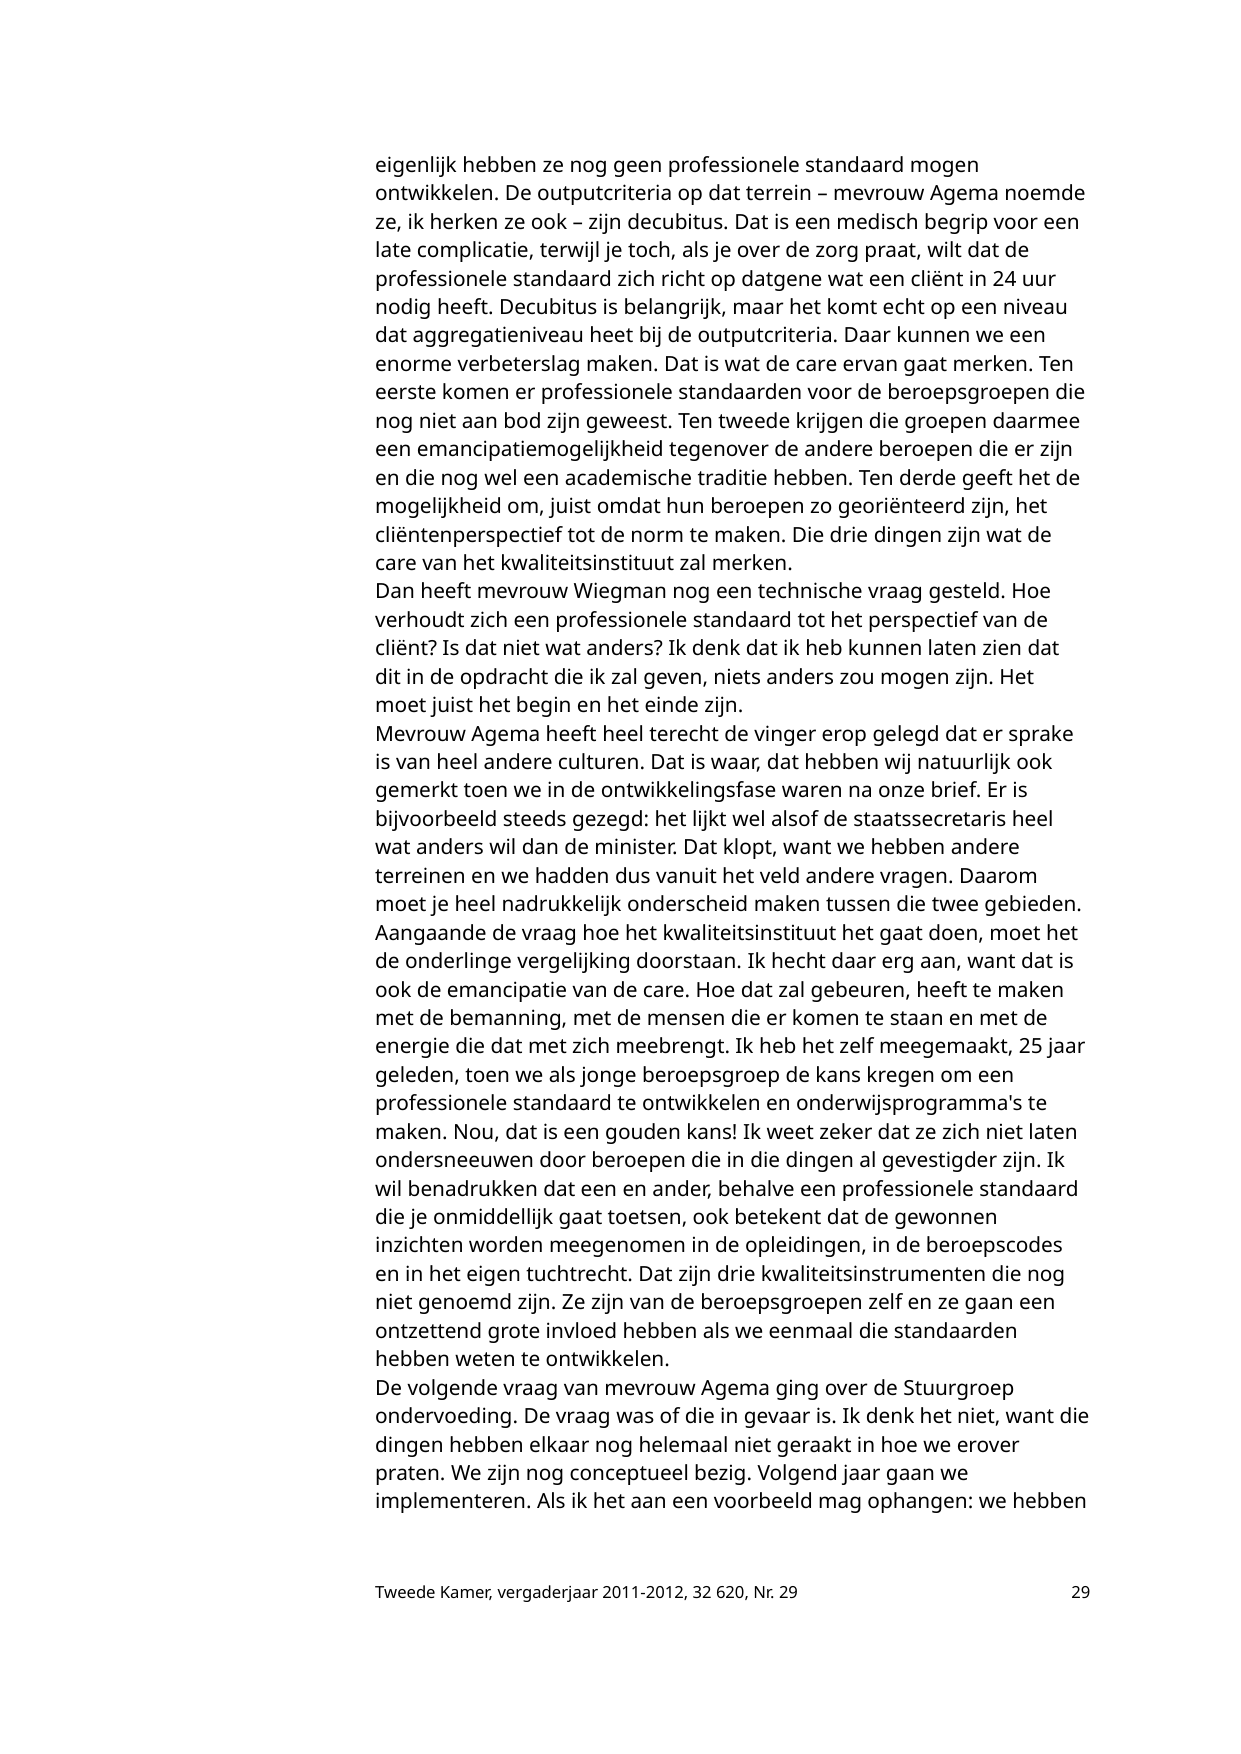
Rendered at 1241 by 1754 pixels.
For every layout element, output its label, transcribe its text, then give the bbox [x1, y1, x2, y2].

text De volgende vraag van mevrouw Agema ging over de Stuurgroep ondervoeding. De vraag was of die in gevaar is. Ik denk het niet, want die dingen hebben elkaar nog helemaal niet geraakt in hoe we erover praten. We zijn nog conceptueel bezig. Volgend jaar gaan we implementeren. Als ik het aan een voorbeeld mag ophangen: we hebben [375, 1373, 1090, 1515]
text Dan heeft mevrouw Wiegman nog een technische vraag gesteld. Hoe verhoudt zich een professionele standaard tot het perspectief van de cliënt? Is dat niet wat anders? Ik denk dat ik heb kunnen laten zien dat dit in de opdracht die ik zal geven, niets anders zou mogen zijn. Het moet juist het begin en het einde zijn. [375, 577, 1090, 719]
text Mevrouw Agema heeft heel terecht de vinger erop gelegd dat er sprake is van heel andere culturen. Dat is waar, dat hebben wij natuurlijk ook gemerkt toen we in de ontwikkelingsfase waren na onze brief. Er is bijvoorbeeld steeds gezegd: het lijkt wel alsof de staatssecretaris heel wat anders wil dan de minister. Dat klopt, want we hebben andere terreinen en we hadden dus vanuit het veld andere vragen. Daarom moet je heel nadrukkelijk onderscheid maken tussen die twee gebieden. [375, 719, 1090, 918]
text Aangaande de vraag hoe het kwaliteitsinstituut het gaat doen, moet het de onderlinge vergelijking doorstaan. Ik hecht daar erg aan, want dat is ook de emancipatie van de care. Hoe dat zal gebeuren, heeft te maken met de bemanning, met de mensen die er komen te staan en met de energie die dat met zich meebrengt. Ik heb het zelf meegemaakt, 25 jaar geleden, toen we als jonge beroepsgroep de kans kregen om een professionele standaard te ontwikkelen en onderwijsprogramma's te maken. Nou, dat is een gouden kans! Ik weet zeker dat ze zich niet laten ondersneeuwen door beroepen die in die dingen al gevestigder zijn. Ik wil benadrukken dat een en ander, behalve een professionele standaard die je onmiddellijk gaat toetsen, ook betekent dat de gewonnen inzichten worden meegenomen in de opleidingen, in de beroepscodes en in het eigen tuchtrecht. Dat zijn drie kwaliteitsinstrumenten die nog niet genoemd zijn. Ze zijn van de beroepsgroepen zelf en ze gaan een ontzettend grote invloed hebben als we eenmaal die standaarden hebben weten te ontwikkelen. [375, 918, 1090, 1373]
text eigenlijk hebben ze nog geen professionele standaard mogen ontwikkelen. De outputcriteria op dat terrein – mevrouw Agema noemde ze, ik herken ze ook – zijn decubitus. Dat is een medisch begrip voor een late complicatie, terwijl je toch, als je over de zorg praat, wilt dat de professionele standaard zich richt op datgene wat een cliënt in 24 uur nodig heeft. Decubitus is belangrijk, maar het komt echt op een niveau dat aggregatieniveau heet bij de outputcriteria. Daar kunnen we een enorme verbeterslag maken. Dat is wat de care ervan gaat merken. Ten eerste komen er professionele standaarden voor de beroepsgroepen die nog niet aan bod zijn geweest. Ten tweede krijgen die groepen daarmee een emancipatiemogelijkheid tegenover de andere beroepen die er zijn en die nog wel een academische traditie hebben. Ten derde geeft het de mogelijkheid om, juist omdat hun beroepen zo georiënteerd zijn, het cliëntenperspectief tot de norm te maken. Die drie dingen zijn wat de care van het kwaliteitsinstituut zal merken. [375, 150, 1090, 577]
